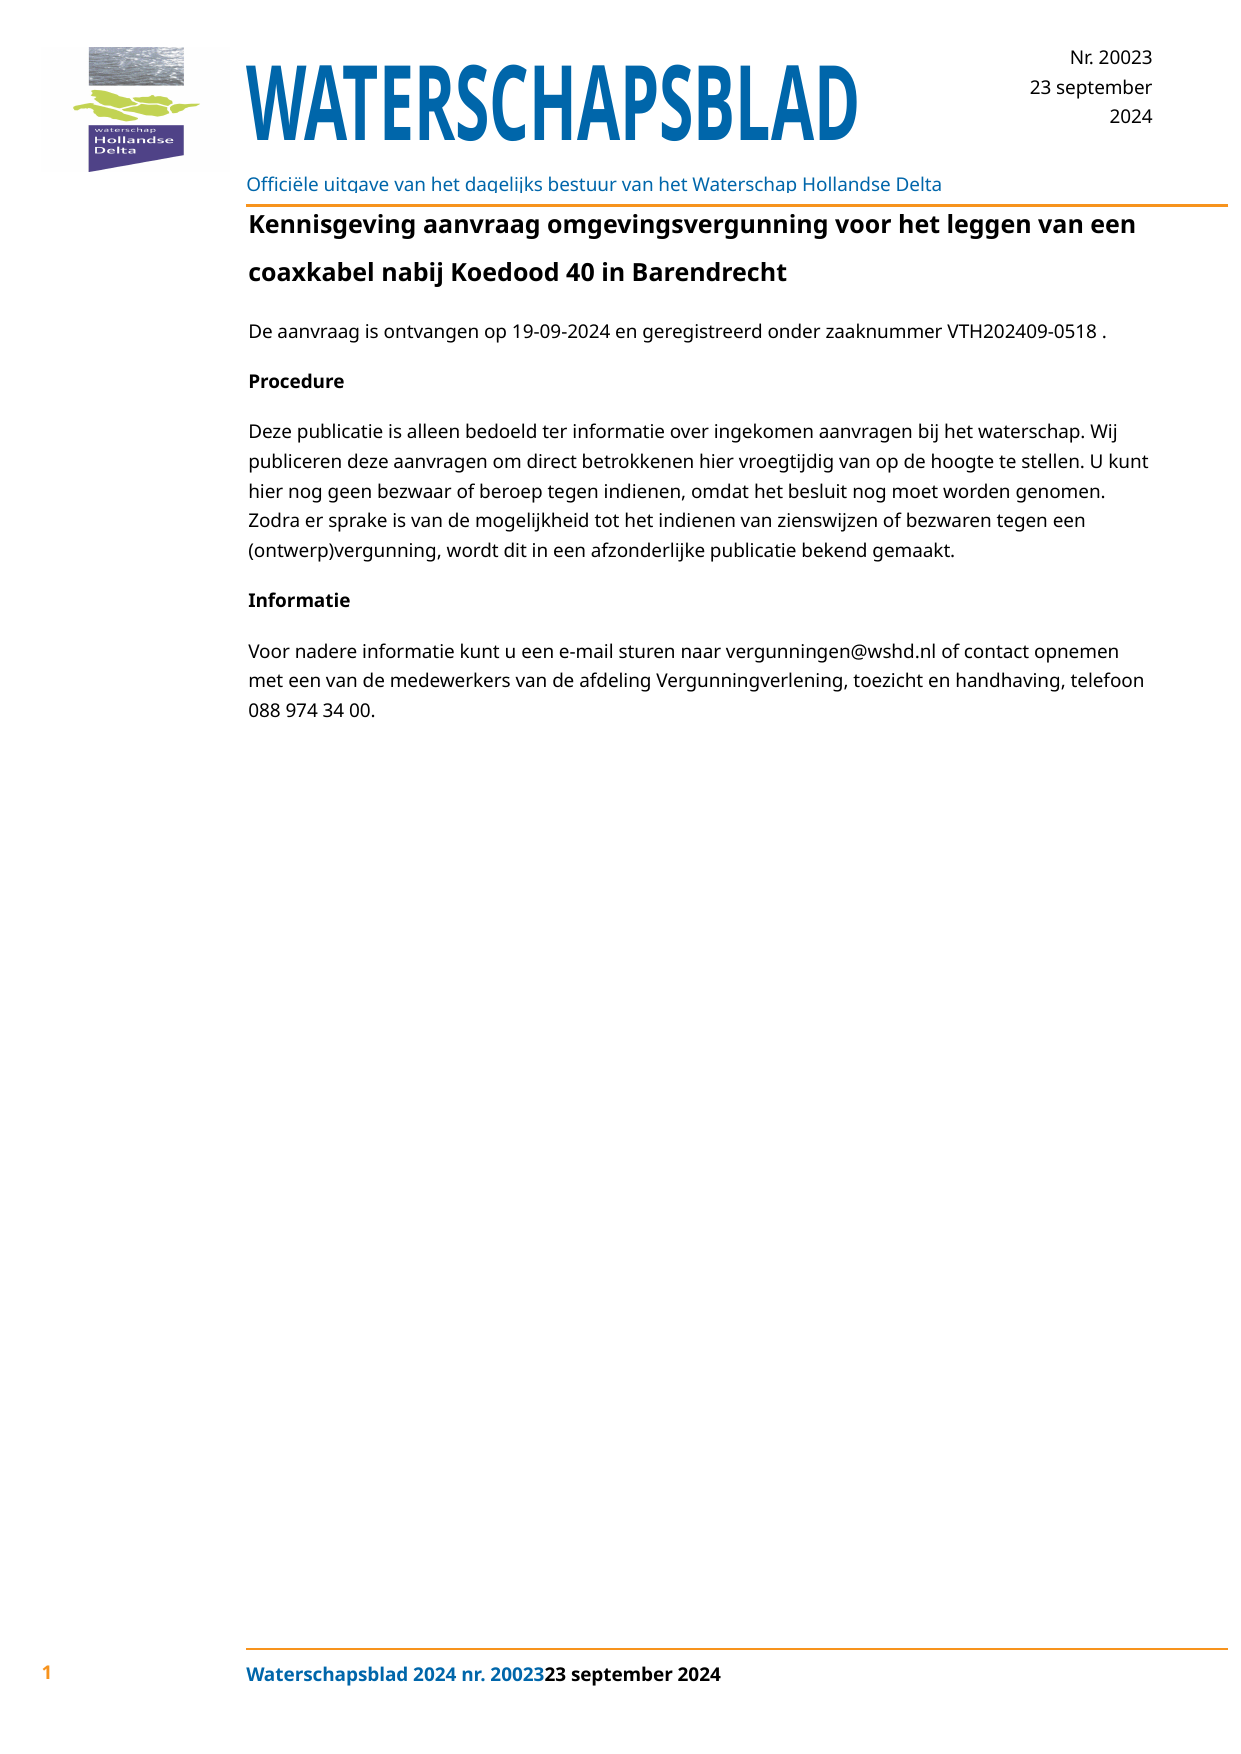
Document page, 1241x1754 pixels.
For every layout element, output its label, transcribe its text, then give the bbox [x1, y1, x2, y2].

text Informatie [248, 587, 1152, 613]
text Procedure [248, 368, 1152, 394]
text Deze publicatie is alleen bedoeld ter informatie over ingekomen aanvragen bij het waterschap. Wij publiceren deze aanvragen om direct betrokkenen hier vroegtijdig van op de hoogte te stellen. U kunt hier nog geen bezwaar of beroep tegen indienen, omdat het besluit nog moet worden genomen. Zodra er sprake is van de mogelijkheid tot het indienen van zienswijzen of bezwaren tegen een (ontwerp)vergunning, wordt dit in een afzonderlijke publicatie bekend gemaakt. [248, 419, 1152, 563]
text Kennisgeving aanvraag omgevingsvergunning voor het leggen van een coaxkabel nabij Koedood 40 in Barendrecht [248, 207, 1152, 288]
text Voor nadere informatie kunt u een e-mail sturen naar vergunningen@wshd.nl of contact opnemen met een van de medewerkers van de afdeling Vergunningverlening, toezicht en handhaving, telefoon 088 974 34 00. [248, 638, 1152, 723]
text De aanvraag is ontvangen op 19-09-2024 en geregistreerd onder zaaknummer VTH202409-0518 . [248, 318, 1152, 344]
picture [41, 47, 231, 172]
